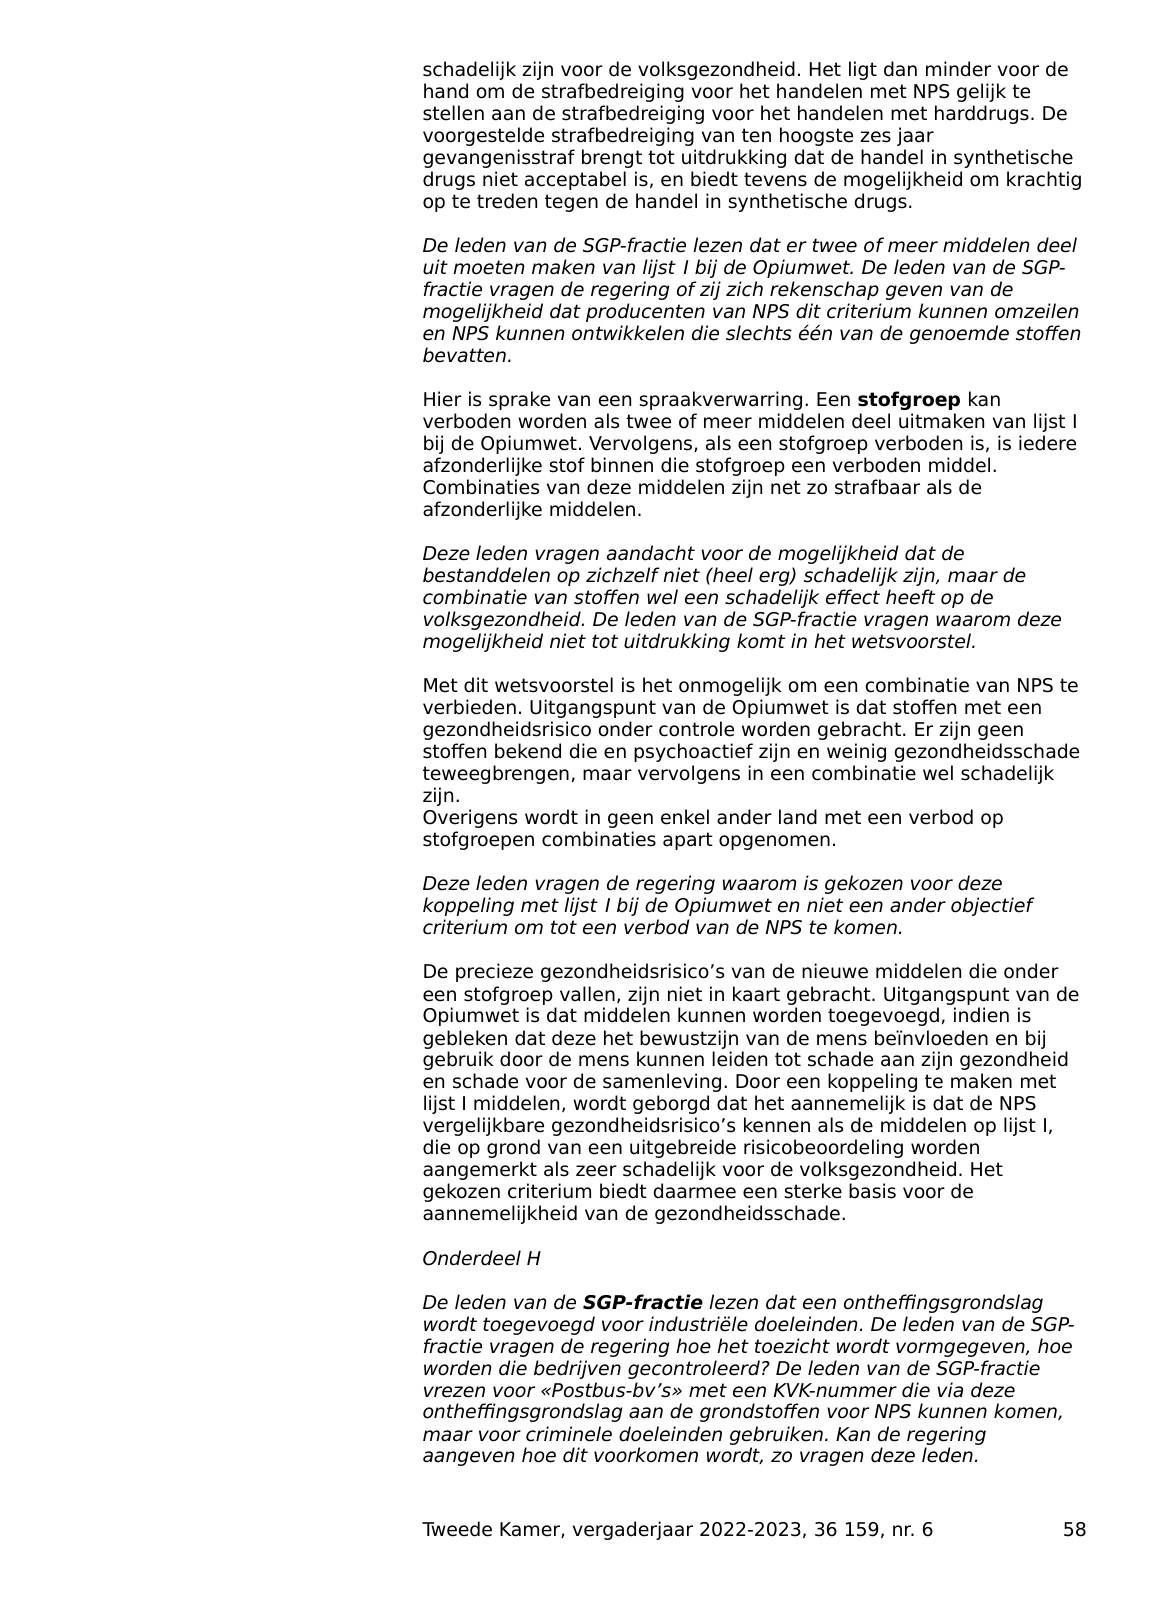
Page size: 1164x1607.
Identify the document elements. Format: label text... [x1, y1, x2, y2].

text Deze leden vragen de regering waarom is gekozen voor deze koppeling met lijst I bij de Opiumwet en niet een ander objectief criterium om tot een verbod van de NPS te komen. [422, 873, 1087, 939]
text De leden van de SGP-fractie lezen dat een ontheffingsgrondslag wordt toegevoegd voor industriële doeleinden. De leden van de SGP-fractie vragen de regering hoe het toezicht wordt vormgegeven, hoe worden die bedrijven gecontroleerd? De leden van de SGP-fractie vrezen voor «Postbus-bv’s» met een KVK-nummer die via deze ontheffingsgrondslag aan de grondstoffen voor NPS kunnen komen, maar voor criminele doeleinden gebruiken. Kan de regering aangeven hoe dit voorkomen wordt, zo vragen deze leden. [422, 1292, 1087, 1467]
text Onderdeel H [422, 1247, 1087, 1269]
text Hier is sprake van een spraakverwarring. Een stofgroep kan verboden worden als twee of meer middelen deel uitmaken van lijst I bij de Opiumwet. Vervolgens, als een stofgroep verboden is, is iedere afzonderlijke stof binnen die stofgroep een verboden middel. Combinaties van deze middelen zijn net zo strafbaar als de afzonderlijke middelen. [422, 389, 1087, 521]
text schadelijk zijn voor de volksgezondheid. Het ligt dan minder voor de hand om de strafbedreiging voor het handelen met NPS gelijk te stellen aan de strafbedreiging voor het handelen met harddrugs. De voorgestelde strafbedreiging van ten hoogste zes jaar gevangenisstraf brengt tot uitdrukking dat de handel in synthetische drugs niet acceptabel is, en biedt tevens de mogelijkheid om krachtig op te treden tegen de handel in synthetische drugs. [422, 59, 1087, 213]
text De leden van de SGP-fractie lezen dat er twee of meer middelen deel uit moeten maken van lijst I bij de Opiumwet. De leden van de SGP-fractie vragen de regering of zij zich rekenschap geven van de mogelijkheid dat producenten van NPS dit criterium kunnen omzeilen en NPS kunnen ontwikkelen die slechts één van de genoemde stoffen bevatten. [422, 235, 1087, 367]
text Overigens wordt in geen enkel ander land met een verbod op stofgroepen combinaties apart opgenomen. [422, 807, 1087, 851]
text De precieze gezondheidsrisico’s van de nieuwe middelen die onder een stofgroep vallen, zijn niet in kaart gebracht. Uitgangspunt van de Opiumwet is dat middelen kunnen worden toegevoegd, indien is gebleken dat deze het bewustzijn van de mens beïnvloeden en bij gebruik door de mens kunnen leiden tot schade aan zijn gezondheid en schade voor de samenleving. Door een koppeling te maken met lijst I middelen, wordt geborgd dat het aannemelijk is dat de NPS vergelijkbare gezondheidsrisico’s kennen als de middelen op lijst I, die op grond van een uitgebreide risicobeoordeling worden aangemerkt als zeer schadelijk voor de volksgezondheid. Het gekozen criterium biedt daarmee een sterke basis voor de aannemelijkheid van de gezondheidsschade. [422, 961, 1087, 1225]
text Met dit wetsvoorstel is het onmogelijk om een combinatie van NPS te verbieden. Uitgangspunt van de Opiumwet is dat stoffen met een gezondheidsrisico onder controle worden gebracht. Er zijn geen stoffen bekend die en psychoactief zijn en weinig gezondheidsschade teweegbrengen, maar vervolgens in een combinatie wel schadelijk zijn. [422, 675, 1087, 807]
text Deze leden vragen aandacht voor de mogelijkheid dat de bestanddelen op zichzelf niet (heel erg) schadelijk zijn, maar de combinatie van stoffen wel een schadelijk effect heeft op de volksgezondheid. De leden van de SGP-fractie vragen waarom deze mogelijkheid niet tot uitdrukking komt in het wetsvoorstel. [422, 543, 1087, 653]
